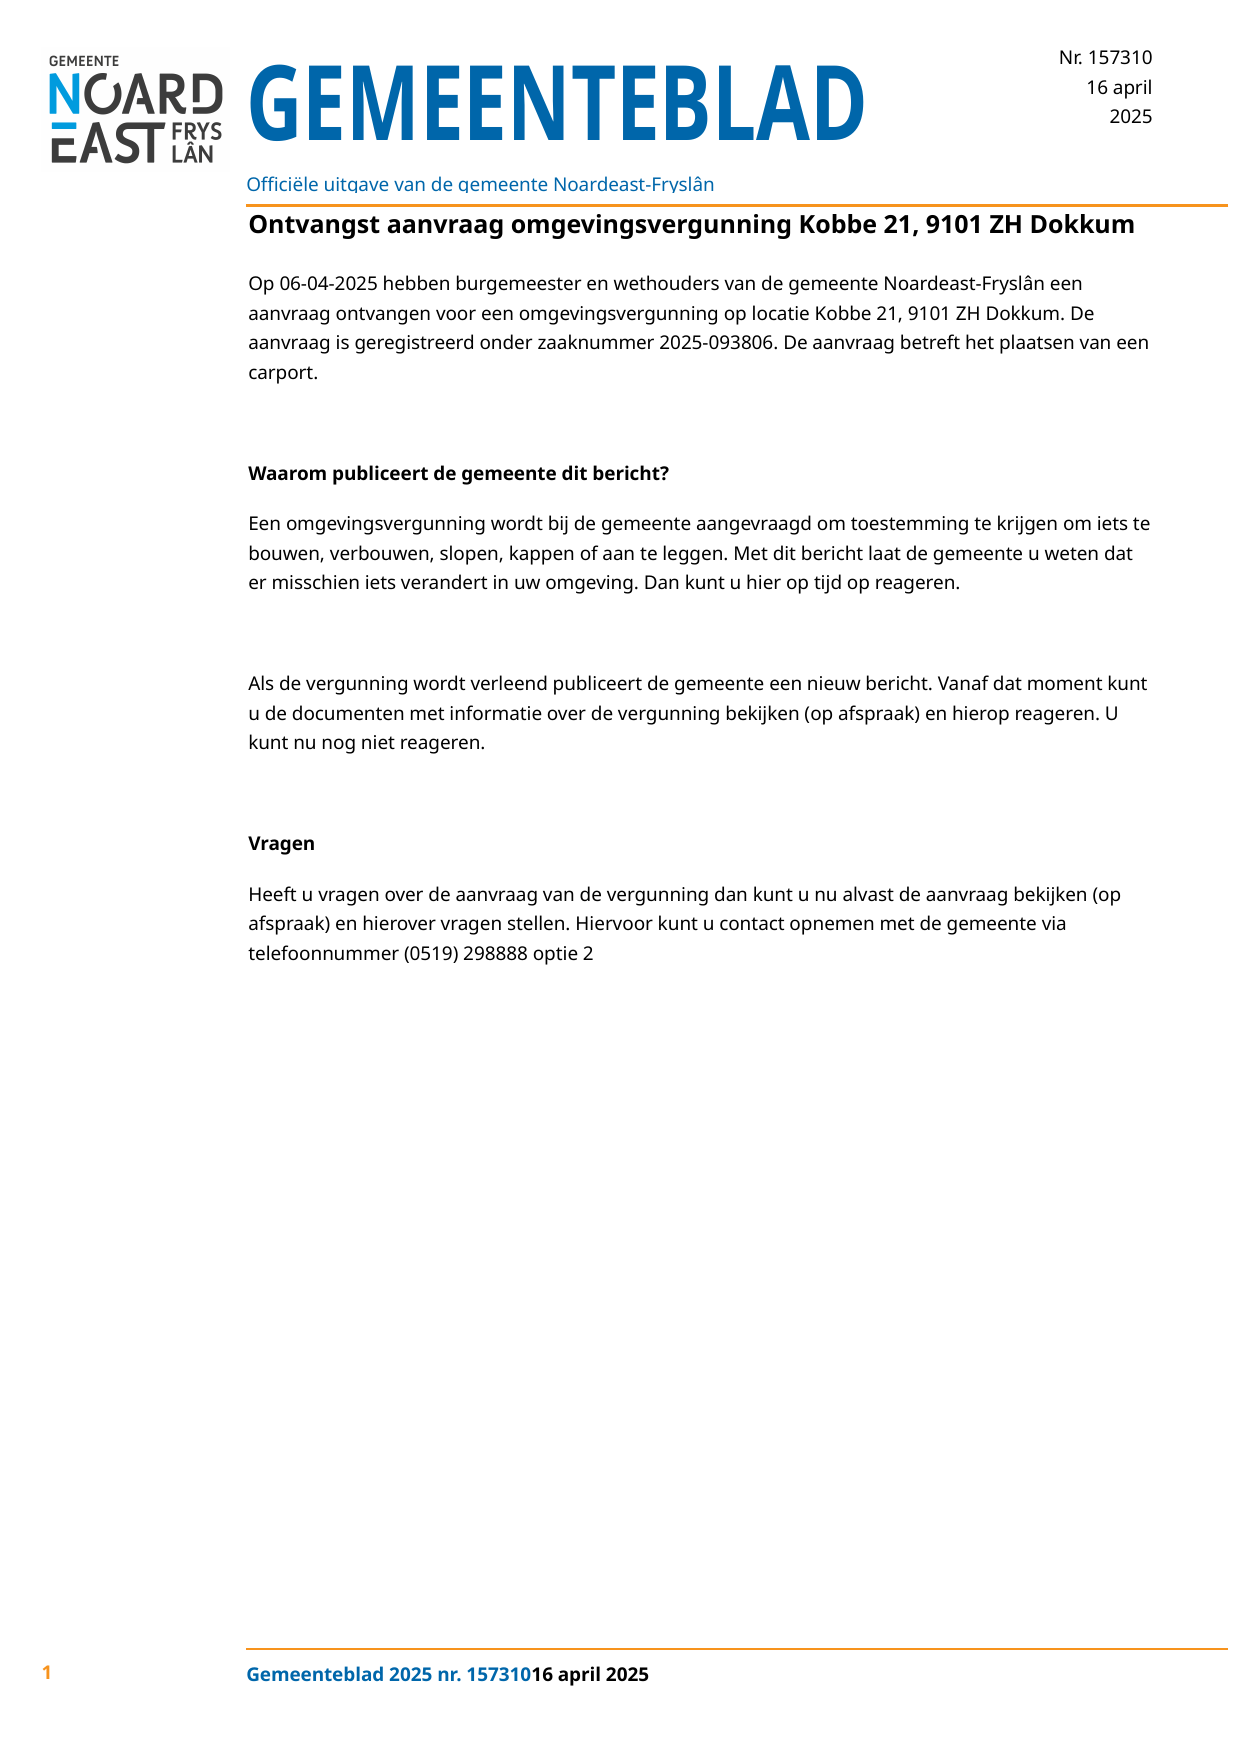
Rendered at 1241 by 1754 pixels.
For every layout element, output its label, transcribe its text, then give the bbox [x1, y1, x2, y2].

picture [41, 47, 231, 172]
text Waarom publiceert de gemeente dit bericht? [248, 460, 1152, 486]
text Op 06-04-2025 hebben burgemeester en wethouders van de gemeente Noardeast-Fryslân een aanvraag ontvangen voor een omgevingsvergunning op locatie Kobbe 21, 9101 ZH Dokkum. De aanvraag is geregistreerd onder zaaknummer 2025-093806. De aanvraag betreft het plaatsen van een carport. [248, 270, 1152, 385]
text Vragen [248, 830, 1152, 856]
text Een omgevingsvergunning wordt bij de gemeente aangevraagd om toestemming te krijgen om iets te bouwen, verbouwen, slopen, kappen of aan te leggen. Met dit bericht laat de gemeente u weten dat er misschien iets verandert in uw omgeving. Dan kunt u hier op tijd op reageren. [248, 510, 1152, 595]
text Heeft u vragen over de aanvraag van de vergunning dan kunt u nu alvast de aanvraag bekijken (op afspraak) en hierover vragen stellen. Hiervoor kunt u contact opnemen met de gemeente via telefoonnummer (0519) 298888 optie 2 [248, 881, 1152, 966]
text Ontvangst aanvraag omgevingsvergunning Kobbe 21, 9101 ZH Dokkum [248, 207, 1152, 241]
text Als de vergunning wordt verleend publiceert de gemeente een nieuw bericht. Vanaf dat moment kunt u de documenten met informatie over de vergunning bekijken (op afspraak) en hierop reageren. U kunt nu nog niet reageren. [248, 670, 1152, 755]
